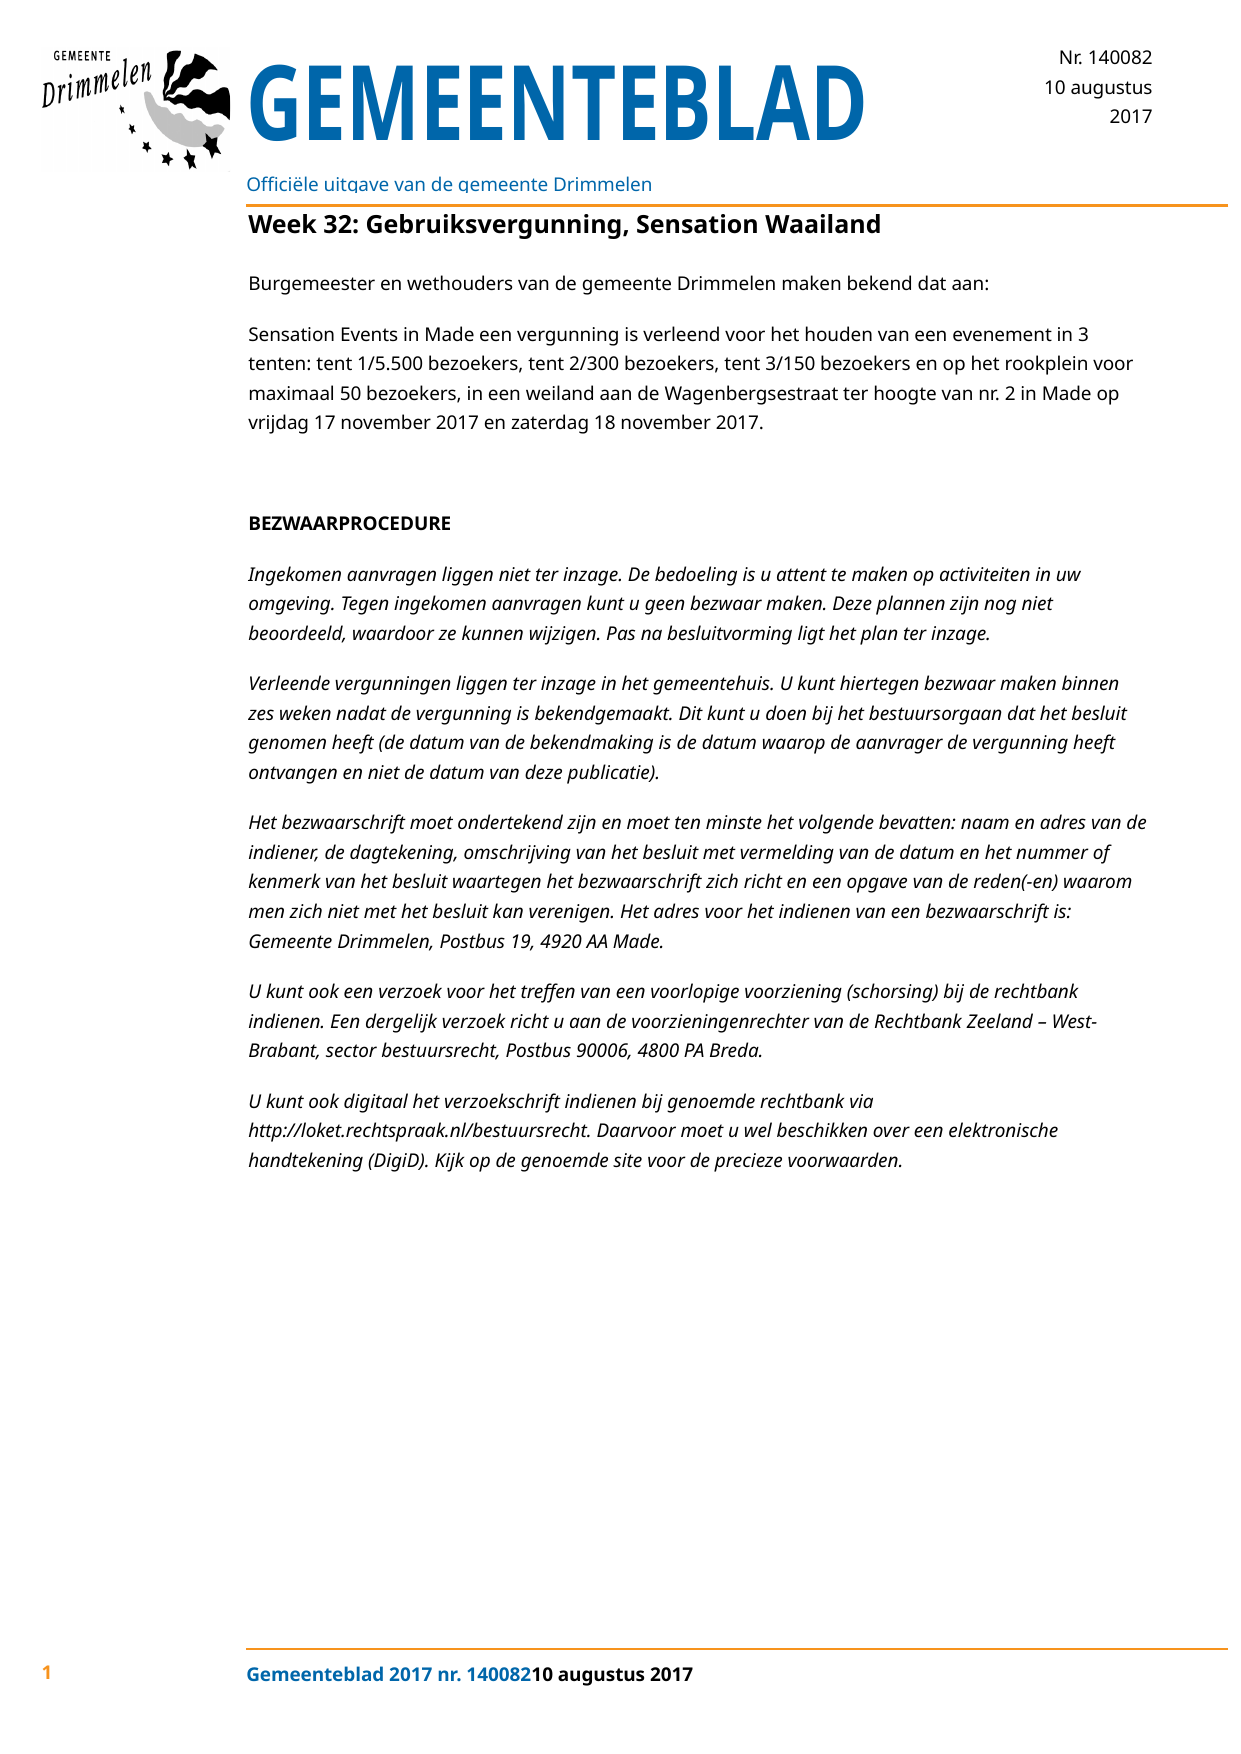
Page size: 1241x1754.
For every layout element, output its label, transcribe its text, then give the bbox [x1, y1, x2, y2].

text Week 32: Gebruiksvergunning, Sensation Waailand [248, 207, 1152, 241]
text U kunt ook digitaal het verzoekschrift indienen bij genoemde rechtbank via http://loket.rechtspraak.nl/bestuursrecht. Daarvoor moet u wel beschikken over een elektronische handtekening (DigiD). Kijk op de genoemde site voor de precieze voorwaarden. [248, 1088, 1152, 1173]
text Ingekomen aanvragen liggen niet ter inzage. De bedoeling is u attent te maken op activiteiten in uw omgeving. Tegen ingekomen aanvragen kunt u geen bezwaar maken. Deze plannen zijn nog niet beoordeeld, waardoor ze kunnen wijzigen. Pas na besluitvorming ligt het plan ter inzage. [248, 561, 1152, 646]
text U kunt ook een verzoek voor het treffen van een voorlopige voorziening (schorsing) bij de rechtbank indienen. Een dergelijk verzoek richt u aan de voorzieningenrechter van de Rechtbank Zeeland – West-Brabant, sector bestuursrecht, Postbus 90006, 4800 PA Breda. [248, 978, 1152, 1063]
picture [41, 47, 231, 172]
text Het bezwaarschrift moet ondertekend zijn en moet ten minste het volgende bevatten: naam en adres van de indiener, de dagtekening, omschrijving van het besluit met vermelding van de datum en het nummer of kenmerk van het besluit waartegen het bezwaarschrift zich richt en een opgave van de reden(-en) waarom men zich niet met het besluit kan verenigen. Het adres voor het indienen van een bezwaarschrift is: Gemeente Drimmelen, Postbus 19, 4920 AA Made. [248, 809, 1152, 953]
text Sensation Events in Made een vergunning is verleend voor het houden van een evenement in 3 tenten: tent 1/5.500 bezoekers, tent 2/300 bezoekers, tent 3/150 bezoekers en op het rookplein voor maximaal 50 bezoekers, in een weiland aan de Wagenbergsestraat ter hoogte van nr. 2 in Made op vrijdag 17 november 2017 en zaterdag 18 november 2017. [248, 321, 1152, 435]
text BEZWAARPROCEDURE [248, 510, 1152, 536]
text Verleende vergunningen liggen ter inzage in het gemeentehuis. U kunt hiertegen bezwaar maken binnen zes weken nadat de vergunning is bekendgemaakt. Dit kunt u doen bij het bestuursorgaan dat het besluit genomen heeft (de datum van de bekendmaking is de datum waarop de aanvrager de vergunning heeft ontvangen en niet de datum van deze publicatie). [248, 670, 1152, 785]
text Burgemeester en wethouders van de gemeente Drimmelen maken bekend dat aan: [248, 270, 1152, 296]
